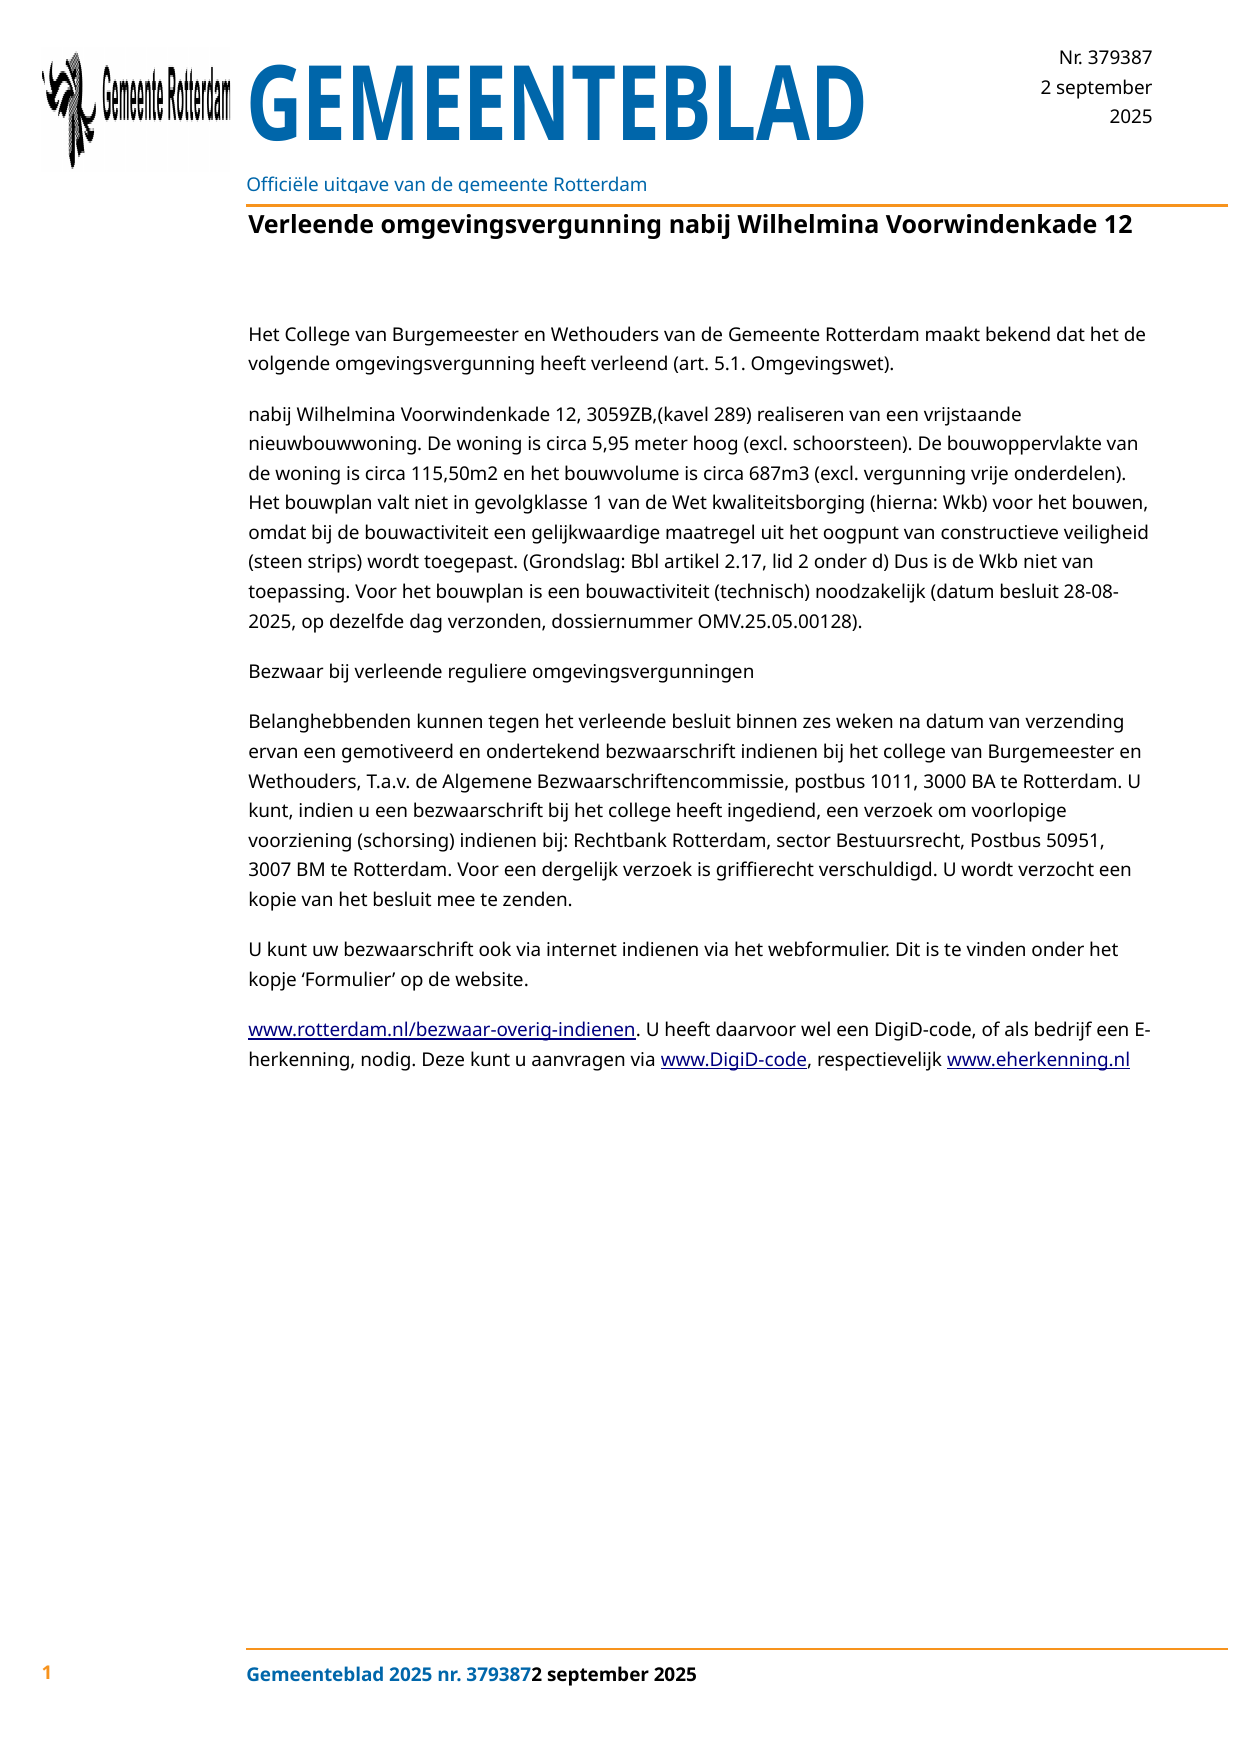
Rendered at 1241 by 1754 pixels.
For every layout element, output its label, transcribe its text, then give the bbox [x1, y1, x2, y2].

text Bezwaar bij verleende reguliere omgevingsvergunningen [248, 658, 1152, 684]
text nabij Wilhelmina Voorwindenkade 12, 3059ZB,(kavel 289) realiseren van een vrijstaande nieuwbouwwoning. De woning is circa 5,95 meter hoog (excl. schoorsteen). De bouwoppervlakte van de woning is circa 115,50m2 en het bouwvolume is circa 687m3 (excl. vergunning vrije onderdelen). Het bouwplan valt niet in gevolgklasse 1 van de Wet kwaliteitsborging (hierna: Wkb) voor het bouwen, omdat bij de bouwactiviteit een gelijkwaardige maatregel uit het oogpunt van constructieve veiligheid (steen strips) wordt toegepast. (Grondslag: Bbl artikel 2.17, lid 2 onder d) Dus is de Wkb niet van toepassing. Voor het bouwplan is een bouwactiviteit (technisch) noodzakelijk (datum besluit 28-08-2025, op dezelfde dag verzonden, dossiernummer OMV.25.05.00128). [248, 401, 1152, 633]
text Verleende omgevingsvergunning nabij Wilhelmina Voorwindenkade 12 [248, 207, 1152, 241]
picture [41, 47, 231, 172]
text Belanghebbenden kunnen tegen het verleende besluit binnen zes weken na datum van verzending ervan een gemotiveerd en ondertekend bezwaarschrift indienen bij het college van Burgemeester en Wethouders, T.a.v. de Algemene Bezwaarschriftencommissie, postbus 1011, 3000 BA te Rotterdam. U kunt, indien u een bezwaarschrift bij het college heeft ingediend, een verzoek om voorlopige voorziening (schorsing) indienen bij: Rechtbank Rotterdam, sector Bestuursrecht, Postbus 50951, 3007 BM te Rotterdam. Voor een dergelijk verzoek is griffierecht verschuldigd. U wordt verzocht een kopie van het besluit mee te zenden. [248, 709, 1152, 912]
text U kunt uw bezwaarschrift ook via internet indienen via het webformulier. Dit is te vinden onder het kopje ‘Formulier’ op de website. [248, 937, 1152, 992]
text Het College van Burgemeester en Wethouders van de Gemeente Rotterdam maakt bekend dat het de volgende omgevingsvergunning heeft verleend (art. 5.1. Omgevingswet). [248, 321, 1152, 376]
text www.rotterdam.nl/bezwaar-overig-indienen. U heeft daarvoor wel een DigiD-code, of als bedrijf een E-herkenning, nodig. Deze kunt u aanvragen via www.DigiD-code, respectievelijk www.eherkenning.nl [248, 1017, 1152, 1072]
